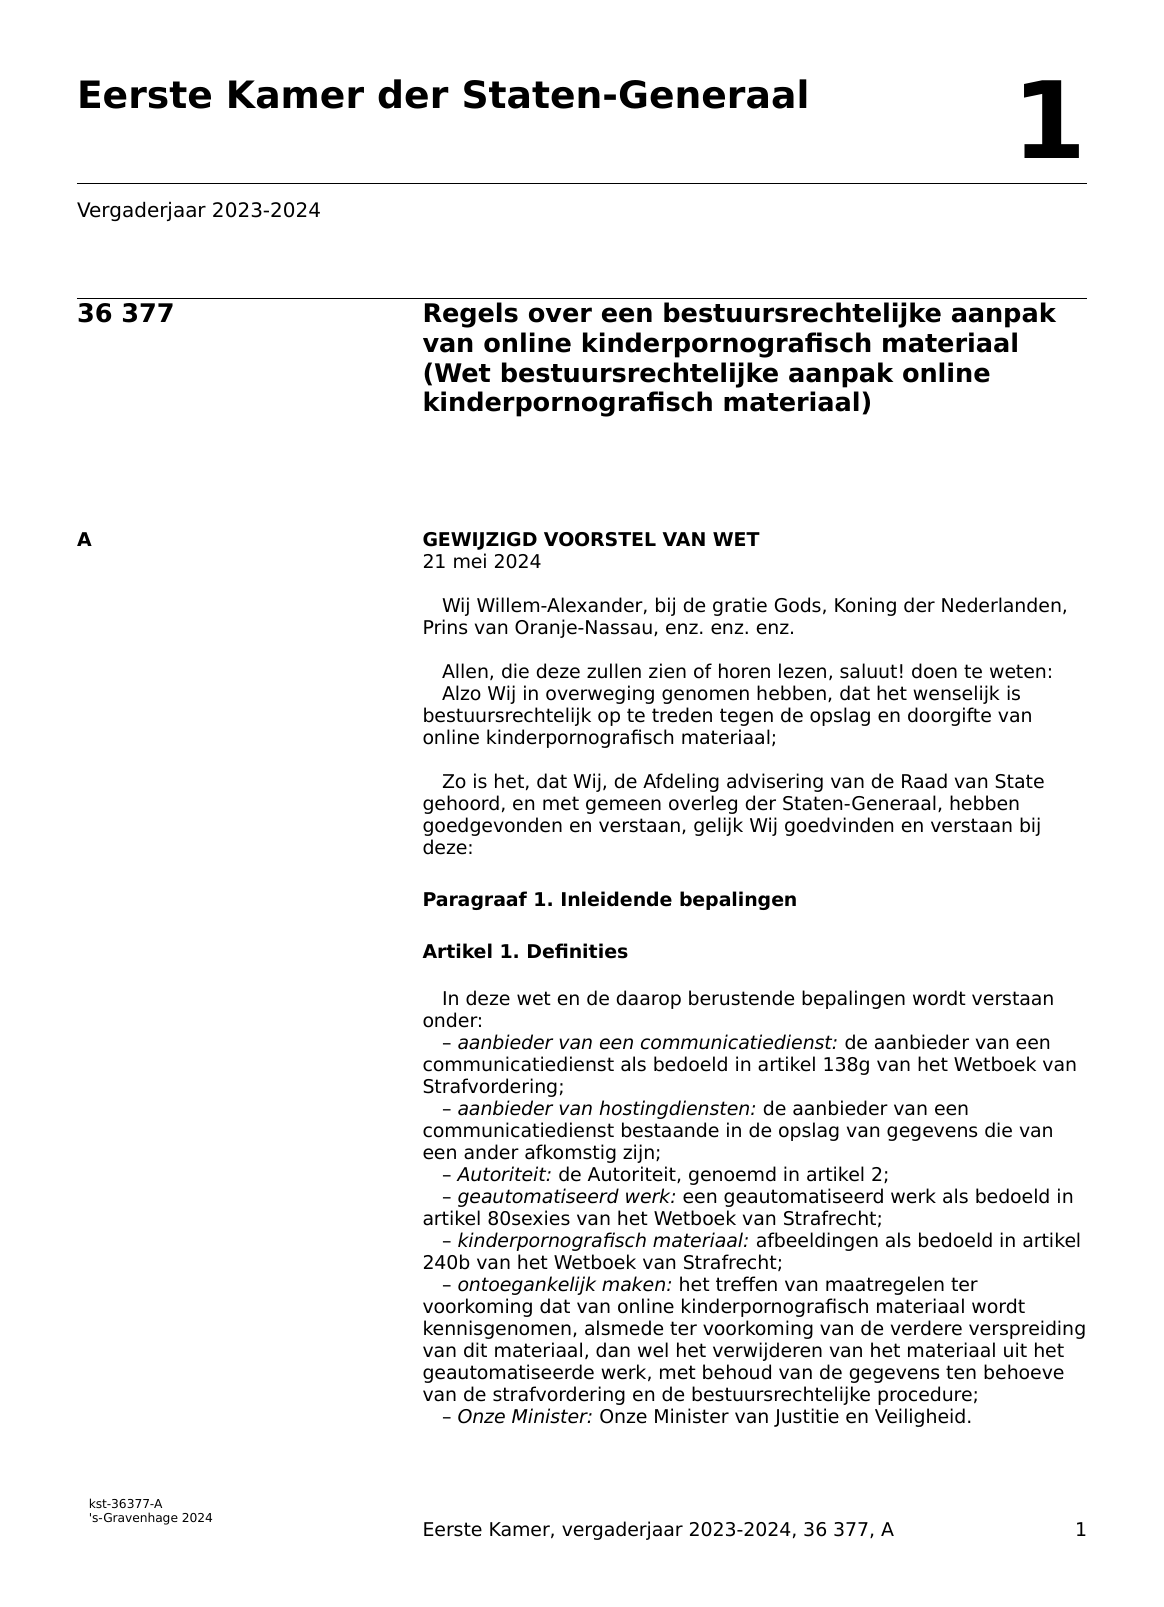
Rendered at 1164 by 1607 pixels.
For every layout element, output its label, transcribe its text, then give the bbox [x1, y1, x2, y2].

subtitle Artikel 1. Definities [422, 941, 1087, 963]
text 21 mei 2024 [422, 551, 1087, 573]
text – Onze Minister: Onze Minister van Justitie en Veiligheid. [422, 1406, 1087, 1428]
text – kinderpornografisch materiaal: afbeeldingen als bedoeld in artikel 240b van het Wetboek van Strafrecht; [422, 1230, 1087, 1274]
text – geautomatiseerd werk: een geautomatiseerd werk als bedoeld in artikel 80sexies van het Wetboek van Strafrecht; [422, 1186, 1087, 1230]
subtitle A GEWIJZIGD VOORSTEL VAN WET [77, 529, 1087, 551]
subtitle Paragraaf 1. Inleidende bepalingen [422, 889, 1087, 911]
subtitle 36 377 Regels over een bestuursrechtelijke aanpak van online kinderpornografisch materiaal (Wet bestuursrechtelijke aanpak online kinderpornografisch materiaal) [77, 299, 1087, 418]
table_header 1 [886, 59, 1087, 183]
table_header Eerste Kamer der Staten-Generaal [77, 59, 886, 183]
text Wij Willem-Alexander, bij de gratie Gods, Koning der Nederlanden, Prins van Oranje-Nassau, enz. enz. enz. [422, 595, 1087, 639]
text – aanbieder van een communicatiedienst: de aanbieder van een communicatiedienst als bedoeld in artikel 138g van het Wetboek van Strafvordering; [422, 1032, 1087, 1098]
text 's-Gravenhage 2024 [88, 1511, 323, 1525]
text Alzo Wij in overweging genomen hebben, dat het wenselijk is bestuursrechtelijk op te treden tegen de opslag en doorgifte van online kinderpornografisch materiaal; [422, 683, 1087, 749]
text – aanbieder van hostingdiensten: de aanbieder van een communicatiedienst bestaande in de opslag van gegevens die van een ander afkomstig zijn; [422, 1098, 1087, 1164]
text Zo is het, dat Wij, de Afdeling advisering van de Raad van State gehoord, en met gemeen overleg der Staten-Generaal, hebben goedgevonden en verstaan, gelijk Wij goedvinden en verstaan bij deze: [422, 771, 1087, 859]
table_cell Vergaderjaar 2023-2024 [77, 184, 1087, 298]
text Allen, die deze zullen zien of horen lezen, saluut! doen te weten: [422, 661, 1087, 683]
text – ontoegankelijk maken: het treffen van maatregelen ter voorkoming dat van online kinderpornografisch materiaal wordt kennisgenomen, alsmede ter voorkoming van de verdere verspreiding van dit materiaal, dan wel het verwijderen van het materiaal uit het geautomatiseerde werk, met behoud van de gegevens ten behoeve van de strafvordering en de bestuursrechtelijke procedure; [422, 1274, 1087, 1406]
text kst-36377-A [88, 1497, 323, 1511]
text – Autoriteit: de Autoriteit, genoemd in artikel 2; [422, 1164, 1087, 1186]
text In deze wet en de daarop berustende bepalingen wordt verstaan onder: [422, 988, 1087, 1032]
